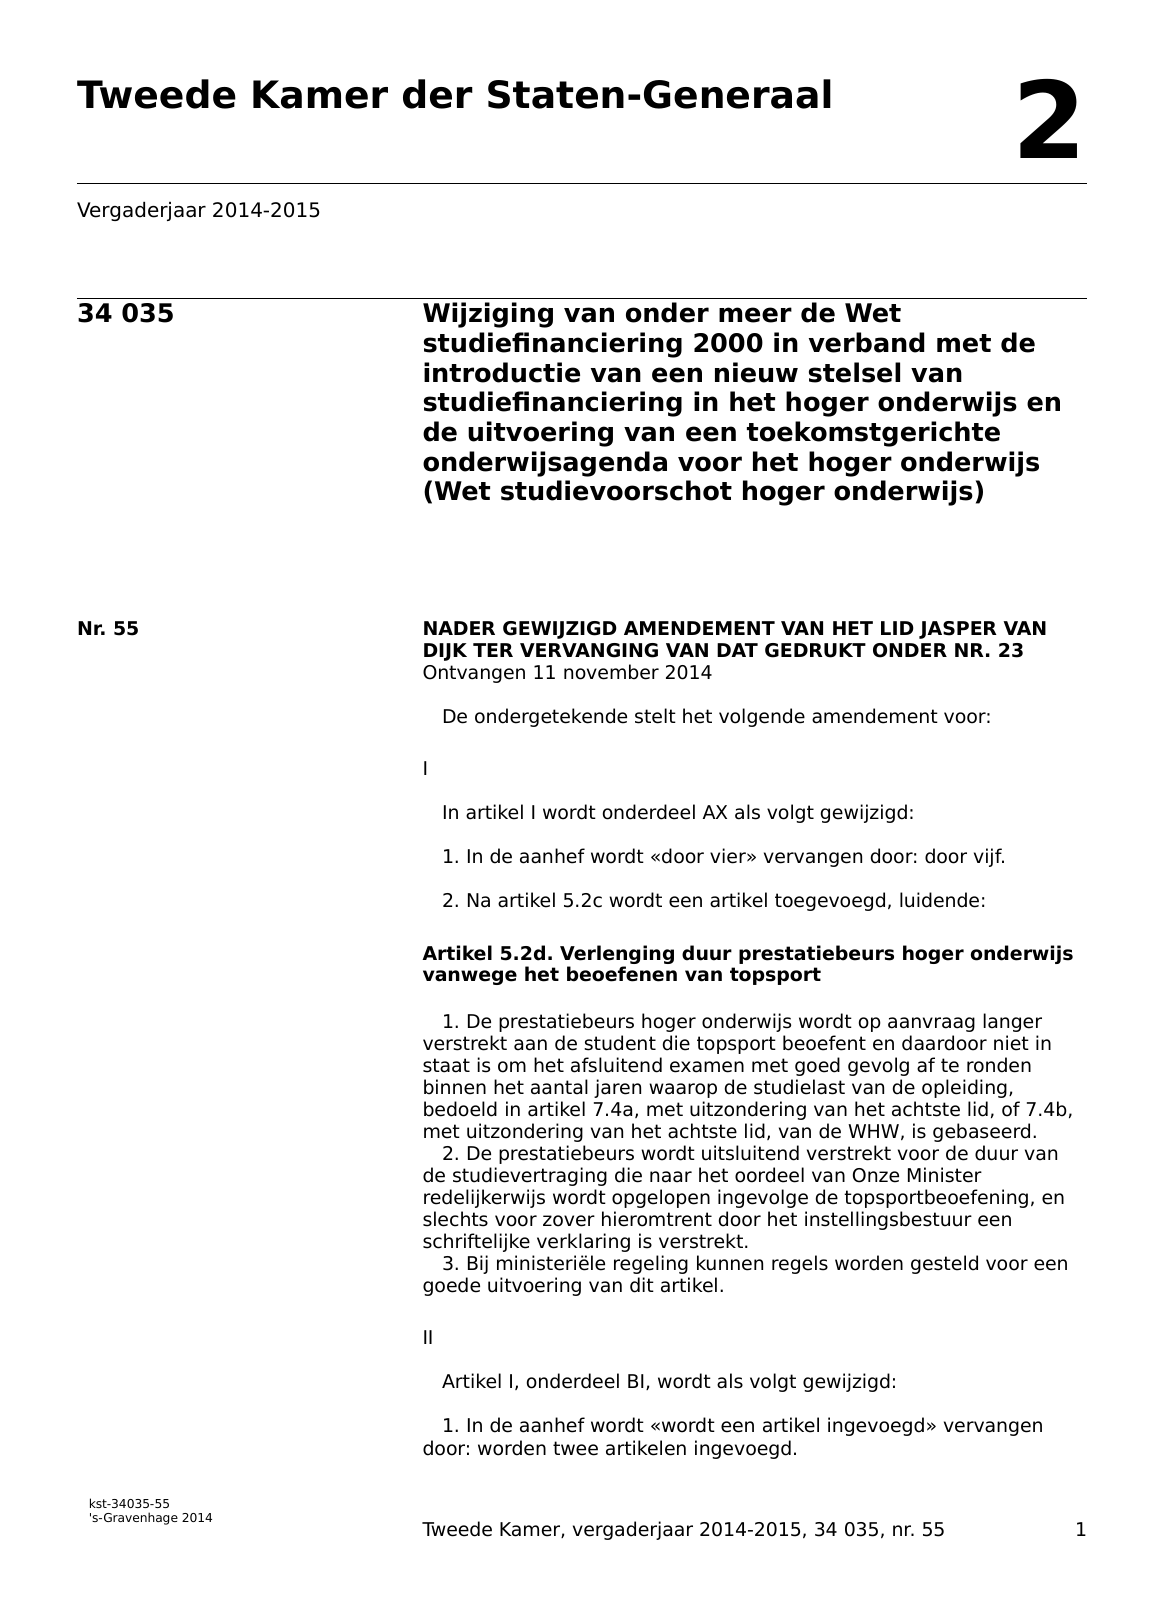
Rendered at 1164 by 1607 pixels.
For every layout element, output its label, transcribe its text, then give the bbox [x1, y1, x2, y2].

text 1. De prestatiebeurs hoger onderwijs wordt op aanvraag langer verstrekt aan de student die topsport beoefent en daardoor niet in staat is om het afsluitend examen met goed gevolg af te ronden binnen het aantal jaren waarop de studielast van de opleiding, bedoeld in artikel 7.4a, met uitzondering van het achtste lid, of 7.4b, met uitzondering van het achtste lid, van de WHW, is gebaseerd. [422, 1011, 1087, 1143]
text 1. In de aanhef wordt «wordt een artikel ingevoegd» vervangen door: worden twee artikelen ingevoegd. [422, 1415, 1087, 1459]
text 3. Bij ministeriële regeling kunnen regels worden gesteld voor een goede uitvoering van dit artikel. [422, 1253, 1087, 1297]
text 2. Na artikel 5.2c wordt een artikel toegevoegd, luidende: [422, 890, 1087, 912]
subtitle 34 035 Wijziging van onder meer de Wet studiefinanciering 2000 in verband met de introductie van een nieuw stelsel van studiefinanciering in het hoger onderwijs en de uitvoering van een toekomstgerichte onderwijsagenda voor het hoger onderwijs (Wet studievoorschot hoger onderwijs) [77, 299, 1087, 507]
text De ondergetekende stelt het volgende amendement voor: [422, 706, 1087, 728]
text Ontvangen 11 november 2014 [422, 662, 1087, 684]
subtitle Artikel 5.2d. Verlenging duur prestatiebeurs hoger onderwijs vanwege het beoefenen van topsport [422, 942, 1087, 986]
subtitle I [422, 758, 1087, 780]
text 2. De prestatiebeurs wordt uitsluitend verstrekt voor de duur van de studievertraging die naar het oordeel van Onze Minister redelijkerwijs wordt opgelopen ingevolge de topsportbeoefening, en slechts voor zover hieromtrent door het instellingsbestuur een schriftelijke verklaring is verstrekt. [422, 1143, 1087, 1253]
table_cell Vergaderjaar 2014-2015 [77, 184, 1087, 298]
text kst-34035-55 [88, 1497, 323, 1511]
text 1. In de aanhef wordt «door vier» vervangen door: door vijf. [422, 846, 1087, 868]
table_header 2 [886, 59, 1087, 183]
text Artikel I, onderdeel BI, wordt als volgt gewijzigd: [422, 1371, 1087, 1393]
text In artikel I wordt onderdeel AX als volgt gewijzigd: [422, 802, 1087, 824]
subtitle Nr. 55 NADER GEWIJZIGD AMENDEMENT VAN HET LID JASPER VAN DIJK TER VERVANGING VAN DAT GEDRUKT ONDER NR. 23 [77, 618, 1087, 662]
subtitle II [422, 1327, 1087, 1349]
text 's-Gravenhage 2014 [88, 1511, 323, 1525]
table_header Tweede Kamer der Staten-Generaal [77, 59, 886, 183]
